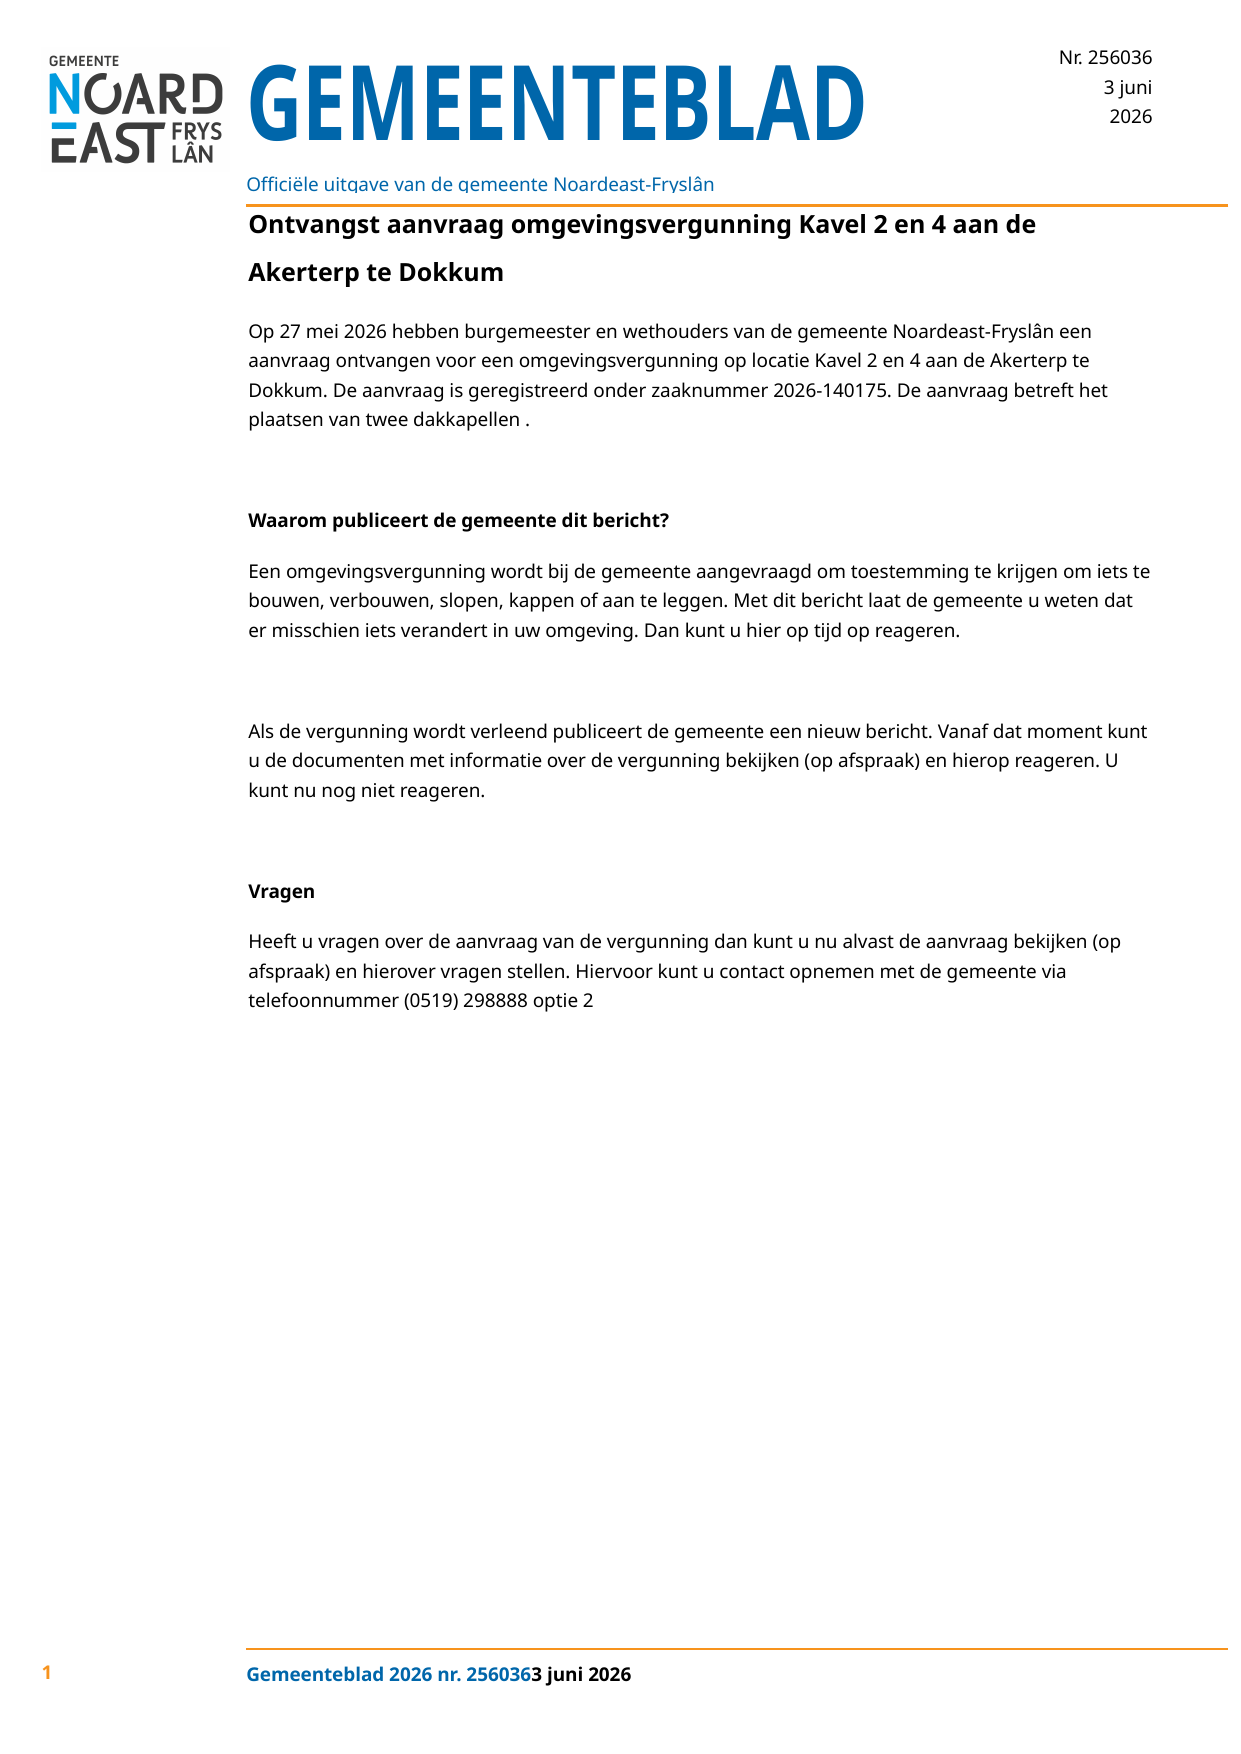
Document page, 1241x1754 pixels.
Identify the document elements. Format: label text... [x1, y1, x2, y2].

text Op 27 mei 2026 hebben burgemeester en wethouders van de gemeente Noardeast-Fryslân een aanvraag ontvangen voor een omgevingsvergunning op locatie Kavel 2 en 4 aan de Akerterp te Dokkum. De aanvraag is geregistreerd onder zaaknummer 2026-140175. De aanvraag betreft het plaatsen van twee dakkapellen . [248, 318, 1152, 432]
text Vragen [248, 878, 1152, 904]
text Een omgevingsvergunning wordt bij de gemeente aangevraagd om toestemming te krijgen om iets te bouwen, verbouwen, slopen, kappen of aan te leggen. Met dit bericht laat de gemeente u weten dat er misschien iets verandert in uw omgeving. Dan kunt u hier op tijd op reageren. [248, 558, 1152, 643]
text Heeft u vragen over de aanvraag van de vergunning dan kunt u nu alvast de aanvraag bekijken (op afspraak) en hierover vragen stellen. Hiervoor kunt u contact opnemen met de gemeente via telefoonnummer (0519) 298888 optie 2 [248, 928, 1152, 1013]
text Waarom publiceert de gemeente dit bericht? [248, 507, 1152, 533]
text Als de vergunning wordt verleend publiceert de gemeente een nieuw bericht. Vanaf dat moment kunt u de documenten met informatie over de vergunning bekijken (op afspraak) en hierop reageren. U kunt nu nog niet reageren. [248, 718, 1152, 803]
picture [41, 47, 231, 172]
text Ontvangst aanvraag omgevingsvergunning Kavel 2 en 4 aan de Akerterp te Dokkum [248, 207, 1152, 288]
